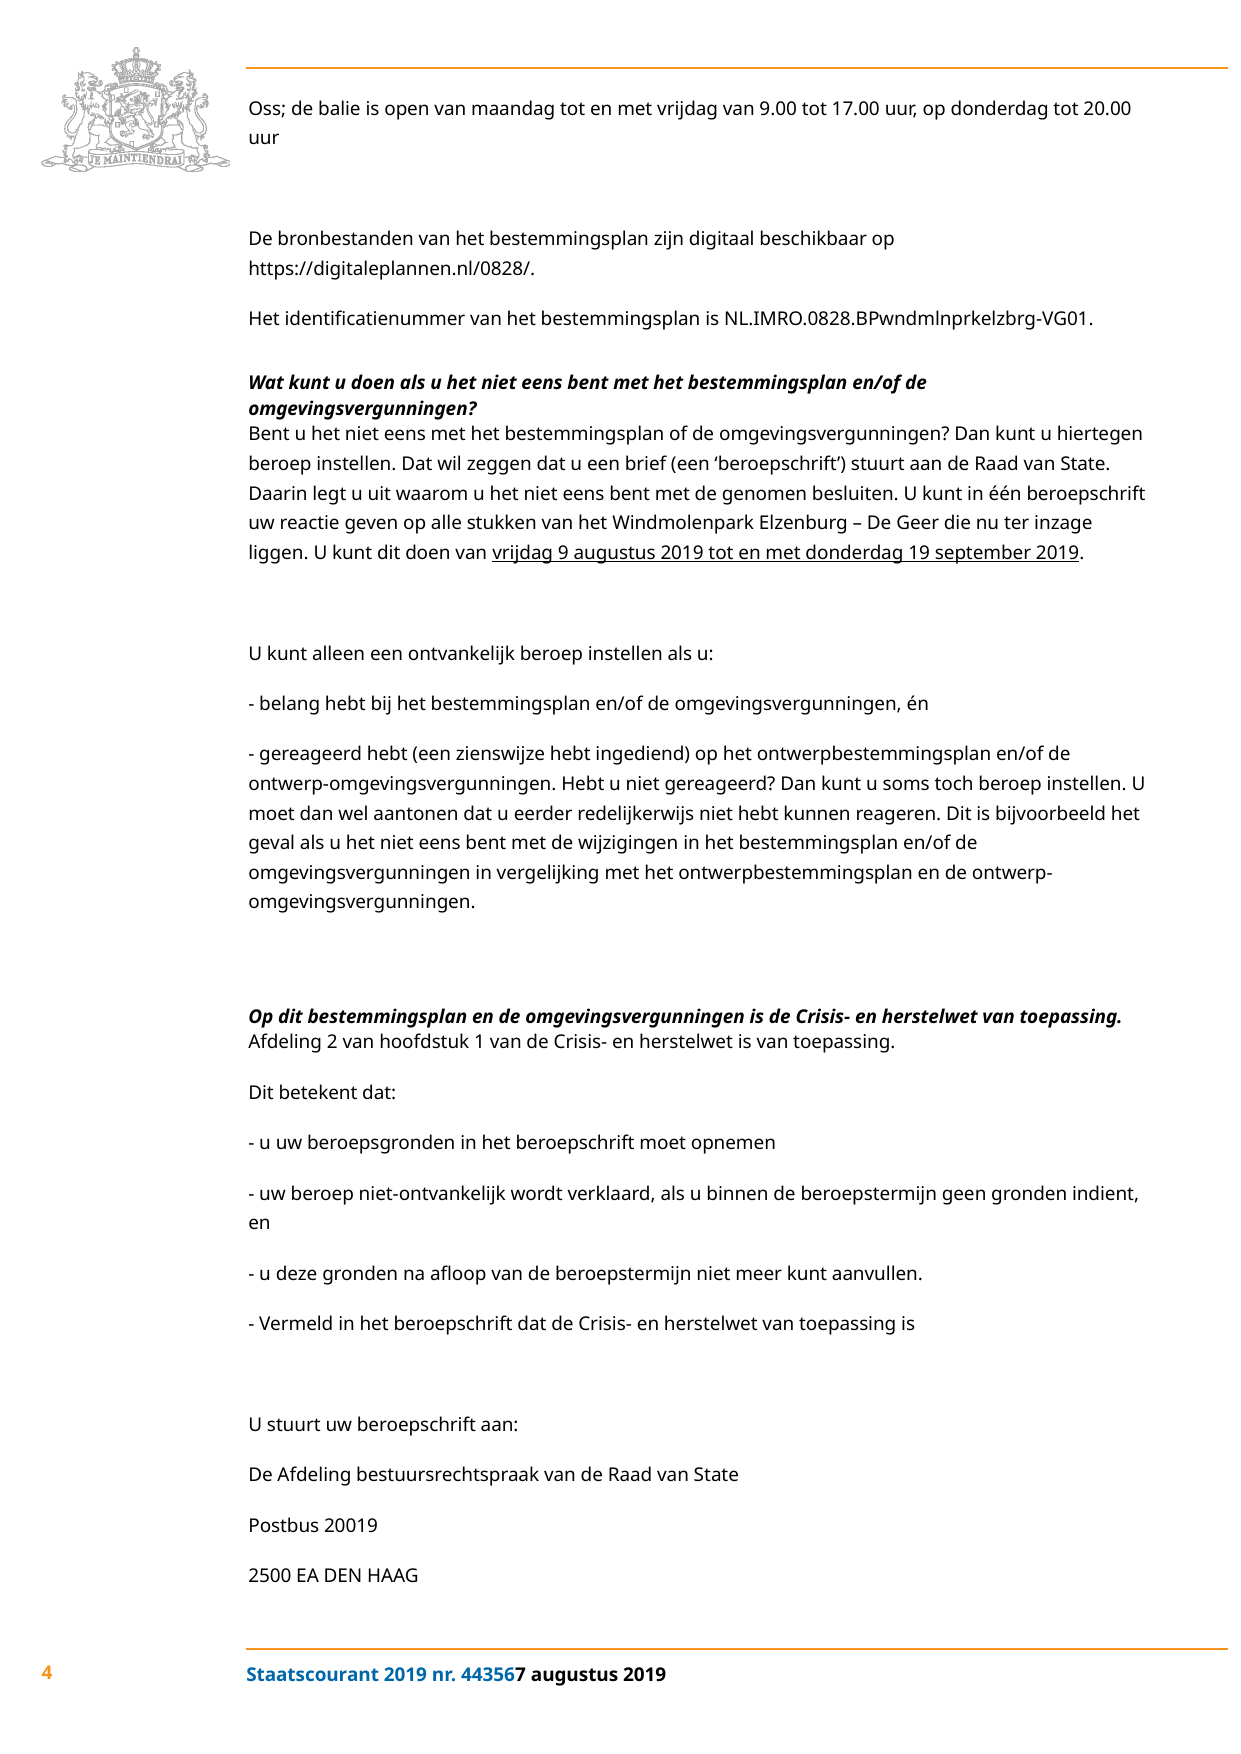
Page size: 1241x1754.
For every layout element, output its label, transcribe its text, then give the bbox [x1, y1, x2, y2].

text - Vermeld in het beroepschrift dat de Crisis- en herstelwet van toepassing is [248, 1310, 1152, 1336]
text - gereageerd hebt (een zienswijze hebt ingediend) op het ontwerpbestemmingsplan en/of de ontwerp-omgevingsvergunningen. Hebt u niet gereageerd? Dan kunt u soms toch beroep instellen. U moet dan wel aantonen dat u eerder redelijkerwijs niet hebt kunnen reageren. Dit is bijvoorbeeld het geval als u het niet eens bent met de wijzigingen in het bestemmingsplan en/of de omgevingsvergunningen in vergelijking met het ontwerpbestemmingsplan en de ontwerp-omgevingsvergunningen. [248, 741, 1152, 914]
text Wat kunt u doen als u het niet eens bent met het bestemmingsplan en/of de omgevingsvergunningen? [248, 369, 1152, 421]
text De Afdeling bestuursrechtspraak van de Raad van State [248, 1462, 1152, 1487]
text Oss; de balie is open van maandag tot en met vrijdag van 9.00 tot 17.00 uur, op donderdag tot 20.00 uur [248, 95, 1152, 150]
text Op dit bestemmingsplan en de omgevingsvergunningen is de Crisis- en herstelwet van toepassing. [248, 1003, 1152, 1029]
text - uw beroep niet-ontvankelijk wordt verklaard, als u binnen de beroepstermijn geen gronden indient, en [248, 1180, 1152, 1235]
text Dit betekent dat: [248, 1079, 1152, 1105]
text De bronbestanden van het bestemmingsplan zijn digitaal beschikbaar op https://digitaleplannen.nl/0828/. [248, 225, 1152, 281]
text U kunt alleen een ontvankelijk beroep instellen als u: [248, 640, 1152, 666]
text - u uw beroepsgronden in het beroepschrift moet opnemen [248, 1129, 1152, 1155]
text Het identificatienummer van het bestemmingsplan is NL.IMRO.0828.BPwndmlnprkelzbrg-VG01. [248, 305, 1152, 331]
picture [41, 47, 231, 172]
text - belang hebt bij het bestemmingsplan en/of de omgevingsvergunningen, én [248, 690, 1152, 716]
text Bent u het niet eens met het bestemmingsplan of de omgevingsvergunningen? Dan kunt u hiertegen beroep instellen. Dat wil zeggen dat u een brief (een ‘beroepschrift’) stuurt aan de Raad van State. Daarin legt u uit waarom u het niet eens bent met de genomen besluiten. U kunt in één beroepschrift uw reactie geven op alle stukken van het Windmolenpark Elzenburg – De Geer die nu ter inzage liggen. U kunt dit doen van vrijdag 9 augustus 2019 tot en met donderdag 19 september 2019. [248, 421, 1152, 565]
text U stuurt uw beroepschrift aan: [248, 1411, 1152, 1437]
text Afdeling 2 van hoofdstuk 1 van de Crisis- en herstelwet is van toepassing. [248, 1029, 1152, 1054]
text - u deze gronden na afloop van de beroepstermijn niet meer kunt aanvullen. [248, 1260, 1152, 1286]
text 2500 EA DEN HAAG [248, 1562, 1152, 1588]
text Postbus 20019 [248, 1512, 1152, 1538]
